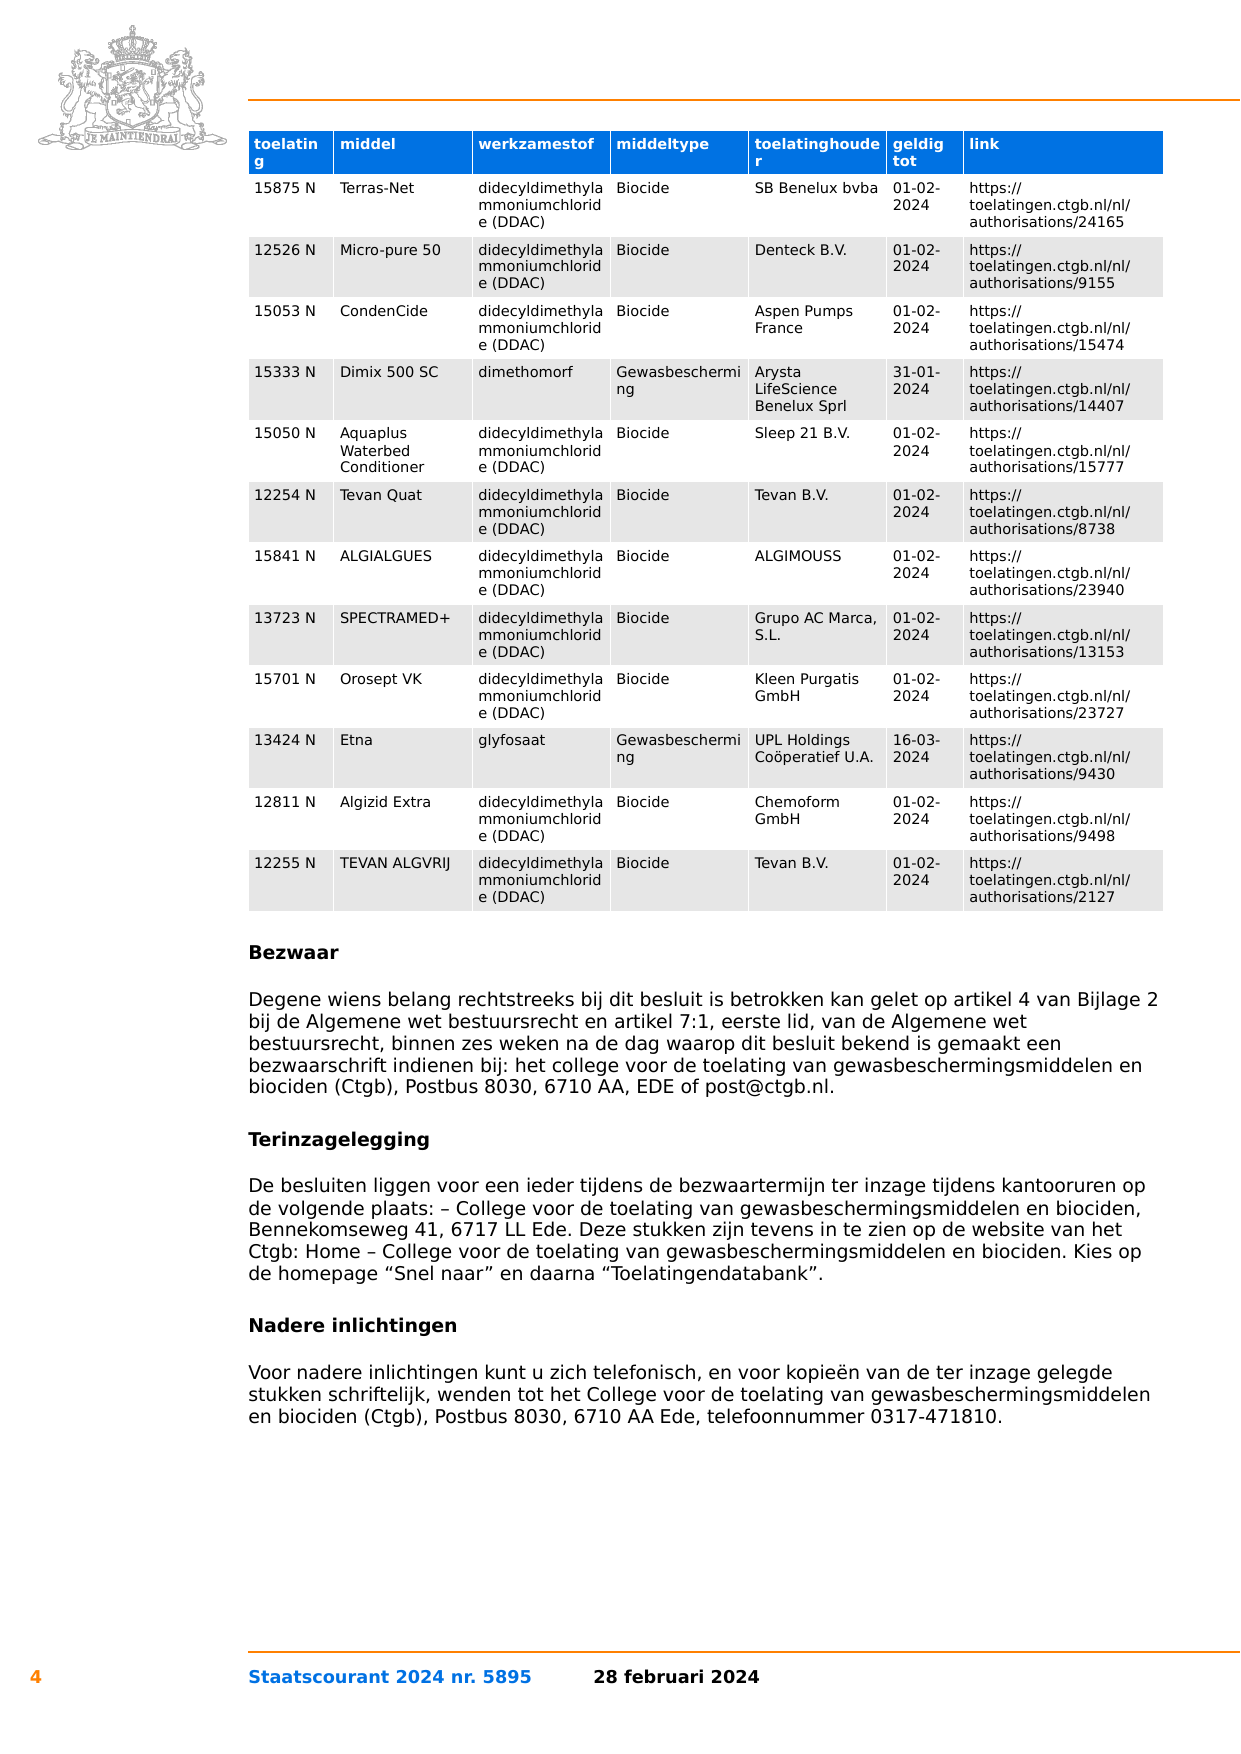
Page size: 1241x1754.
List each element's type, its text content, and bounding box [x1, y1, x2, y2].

table_cell Biocide [611, 666, 748, 726]
table_cell https://toelatingen.ctgb.nl/nl/authorisations/13153 [964, 605, 1163, 665]
table_cell Micro-pure 50 [334, 237, 472, 297]
table_header middel [334, 131, 472, 174]
table_cell https://toelatingen.ctgb.nl/nl/authorisations/9430 [964, 728, 1163, 788]
table_cell 01-02-2024 [887, 789, 963, 849]
table_header toelatinghouder [749, 131, 886, 174]
table_cell 01-02-2024 [887, 666, 963, 726]
table_cell Biocide [611, 544, 748, 604]
table_cell https://toelatingen.ctgb.nl/nl/authorisations/15474 [964, 298, 1163, 358]
table_cell https://toelatingen.ctgb.nl/nl/authorisations/23727 [964, 666, 1163, 726]
table_cell Biocide [611, 237, 748, 297]
table_cell Algizid Extra [334, 789, 472, 849]
table_cell 15333 N [249, 359, 333, 420]
table_cell https://toelatingen.ctgb.nl/nl/authorisations/9155 [964, 237, 1163, 297]
table_cell Tevan B.V. [749, 482, 886, 542]
table_cell Biocide [611, 175, 748, 236]
table_cell 15875 N [249, 175, 333, 236]
table_cell glyfosaat [473, 728, 610, 788]
table_cell UPL Holdings Coöperatief U.A. [749, 728, 886, 788]
table_cell CondenCide [334, 298, 472, 358]
subtitle Terinzagelegging [248, 1128, 1163, 1150]
table_cell dimethomorf [473, 359, 610, 420]
table_cell didecyldimethylammoniumchloride (DDAC) [473, 544, 610, 604]
table_cell https://toelatingen.ctgb.nl/nl/authorisations/8738 [964, 482, 1163, 542]
subtitle Bezwaar [248, 942, 1163, 963]
table_cell 16-03-2024 [887, 728, 963, 788]
table_cell didecyldimethylammoniumchloride (DDAC) [473, 298, 610, 358]
table_cell 12526 N [249, 237, 333, 297]
table_cell 15053 N [249, 298, 333, 358]
table_cell 12255 N [249, 850, 333, 911]
table_header geldig tot [887, 131, 963, 174]
table_cell Denteck B.V. [749, 237, 886, 297]
table_cell Tevan B.V. [749, 850, 886, 911]
table_cell didecyldimethylammoniumchloride (DDAC) [473, 175, 610, 236]
table_cell SPECTRAMED+ [334, 605, 472, 665]
table_cell https://toelatingen.ctgb.nl/nl/authorisations/15777 [964, 421, 1163, 481]
text Voor nadere inlichtingen kunt u zich telefonisch, en voor kopieën van de ter inzage gelegde stukken schriftelijk, wenden tot het College voor de toelating van gewasbeschermingsmiddelen en biociden (Ctgb), Postbus 8030, 6710 AA Ede, telefoonnummer 0317-471810. [248, 1362, 1163, 1428]
table_cell Dimix 500 SC [334, 359, 472, 420]
table_cell Kleen Purgatis GmbH [749, 666, 886, 726]
table_cell didecyldimethylammoniumchloride (DDAC) [473, 237, 610, 297]
table_cell 13424 N [249, 728, 333, 788]
table_cell Biocide [611, 605, 748, 665]
table_cell Aquaplus Waterbed Conditioner [334, 421, 472, 481]
table_cell https://toelatingen.ctgb.nl/nl/authorisations/14407 [964, 359, 1163, 420]
table_cell didecyldimethylammoniumchloride (DDAC) [473, 666, 610, 726]
table_cell Biocide [611, 298, 748, 358]
table_cell 01-02-2024 [887, 421, 963, 481]
table_header middeltype [611, 131, 748, 174]
table_cell Aspen Pumps France [749, 298, 886, 358]
table_cell didecyldimethylammoniumchloride (DDAC) [473, 789, 610, 849]
table_cell Orosept VK [334, 666, 472, 726]
subtitle Nadere inlichtingen [248, 1315, 1163, 1337]
table_cell Etna [334, 728, 472, 788]
table_cell Biocide [611, 850, 748, 911]
table_cell didecyldimethylammoniumchloride (DDAC) [473, 482, 610, 542]
table_cell 12811 N [249, 789, 333, 849]
table_cell https://toelatingen.ctgb.nl/nl/authorisations/2127 [964, 850, 1163, 911]
table_cell 01-02-2024 [887, 605, 963, 665]
picture [38, 25, 227, 150]
table_cell Sleep 21 B.V. [749, 421, 886, 481]
table_cell 01-02-2024 [887, 175, 963, 236]
table_cell Gewasbescherming [611, 728, 748, 788]
table_cell didecyldimethylammoniumchloride (DDAC) [473, 605, 610, 665]
text Degene wiens belang rechtstreeks bij dit besluit is betrokken kan gelet op artikel 4 van Bijlage 2 bij de Algemene wet bestuursrecht en artikel 7:1, eerste lid, van de Algemene wet bestuursrecht, binnen zes weken na de dag waarop dit besluit bekend is gemaakt een bezwaarschrift indienen bij: het college voor de toelating van gewasbeschermingsmiddelen en biociden (Ctgb), Postbus 8030, 6710 AA, EDE of post@ctgb.nl. [248, 988, 1163, 1098]
table_cell 01-02-2024 [887, 298, 963, 358]
table_cell 01-02-2024 [887, 237, 963, 297]
table_cell Tevan Quat [334, 482, 472, 542]
table_cell 12254 N [249, 482, 333, 542]
text De besluiten liggen voor een ieder tijdens de bezwaartermijn ter inzage tijdens kantooruren op de volgende plaats: – College voor de toelating van gewasbeschermingsmiddelen en biociden, Bennekomseweg 41, 6717 LL Ede. Deze stukken zijn tevens in te zien op de website van het Ctgb: Home – College voor de toelating van gewasbeschermingsmiddelen en biociden. Kies op de homepage “Snel naar” en daarna “Toelatingendatabank”. [248, 1175, 1163, 1285]
table_cell https://toelatingen.ctgb.nl/nl/authorisations/9498 [964, 789, 1163, 849]
table_cell SB Benelux bvba [749, 175, 886, 236]
table_header toelating [249, 131, 333, 174]
table_cell Biocide [611, 482, 748, 542]
table_cell 15050 N [249, 421, 333, 481]
table_header link [964, 131, 1163, 174]
table_cell Biocide [611, 789, 748, 849]
table_cell 01-02-2024 [887, 850, 963, 911]
table_cell 01-02-2024 [887, 544, 963, 604]
table_cell https://toelatingen.ctgb.nl/nl/authorisations/24165 [964, 175, 1163, 236]
table_cell 31-01-2024 [887, 359, 963, 420]
table_cell Chemoform GmbH [749, 789, 886, 849]
table_cell ALGIALGUES [334, 544, 472, 604]
table_cell 15841 N [249, 544, 333, 604]
table_cell Grupo AC Marca, S.L. [749, 605, 886, 665]
table_cell Terras-Net [334, 175, 472, 236]
table_cell didecyldimethylammoniumchloride (DDAC) [473, 421, 610, 481]
table_cell Gewasbescherming [611, 359, 748, 420]
table_header werkzamestof [473, 131, 610, 174]
table_cell 01-02-2024 [887, 482, 963, 542]
table_cell https://toelatingen.ctgb.nl/nl/authorisations/23940 [964, 544, 1163, 604]
table_cell 13723 N [249, 605, 333, 665]
table_cell ALGIMOUSS [749, 544, 886, 604]
table_cell Arysta LifeScience Benelux Sprl [749, 359, 886, 420]
table_cell didecyldimethylammoniumchloride (DDAC) [473, 850, 610, 911]
table_cell Biocide [611, 421, 748, 481]
table_cell TEVAN ALGVRIJ [334, 850, 472, 911]
table_cell 15701 N [249, 666, 333, 726]
